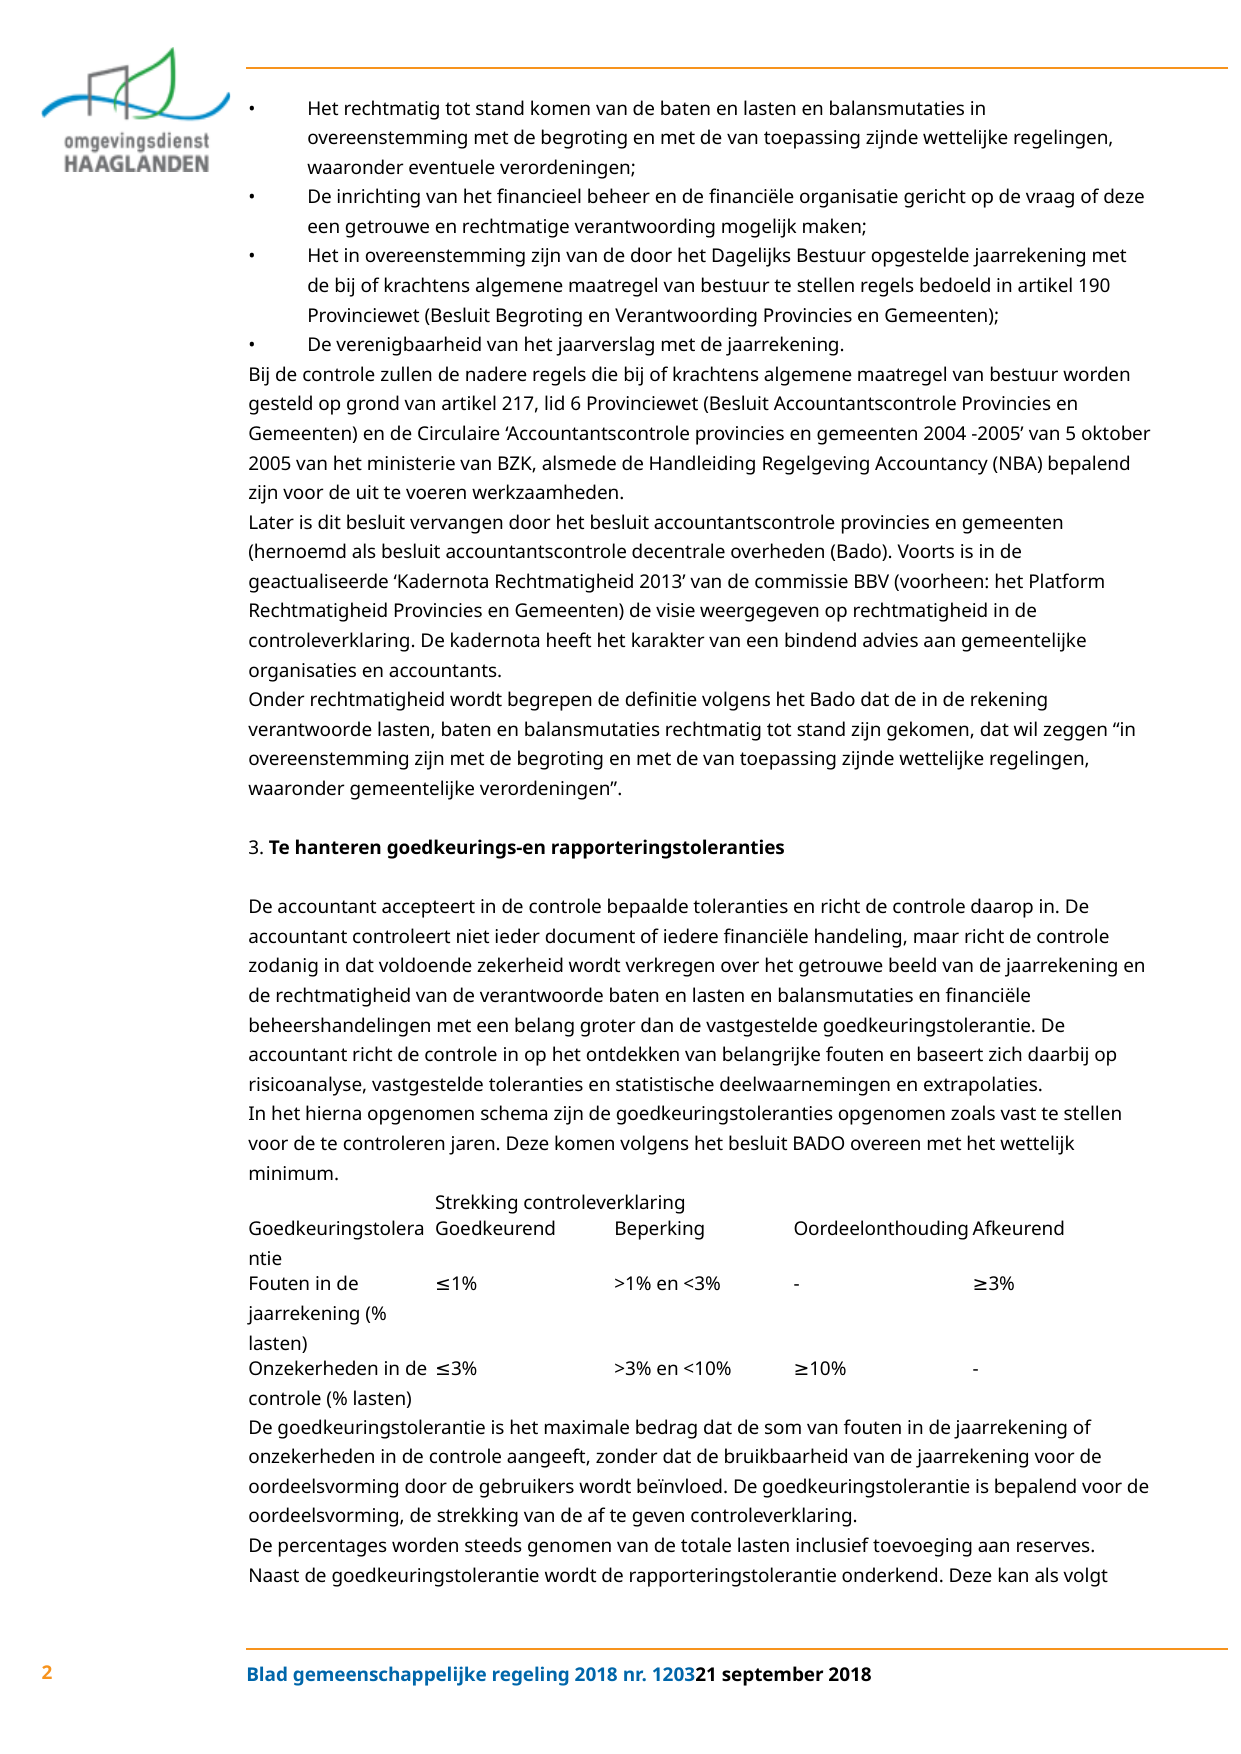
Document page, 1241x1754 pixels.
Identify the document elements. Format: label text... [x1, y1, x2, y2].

table_header [248, 1190, 435, 1215]
table_cell ≥10% [793, 1355, 972, 1411]
picture [41, 47, 231, 172]
table_cell ≤1% [435, 1271, 614, 1355]
table_cell >3% en <10% [614, 1355, 793, 1411]
table_cell Onzekerheden in de controle (% lasten) [248, 1355, 435, 1411]
text De goedkeuringstolerantie is het maximale bedrag dat de som van fouten in de jaarrekening of onzekerheden in de controle aangeeft, zonder dat de bruikbaarheid van de jaarrekening voor de oordeelsvorming door de gebruikers wordt beïnvloed. De goedkeuringstolerantie is bepalend voor de oordeelsvorming, de strekking van de af te geven controleverklaring. [248, 1414, 1152, 1528]
list De inrichting van het financieel beheer en de financiële organisatie gericht op de vraag of deze een getrouwe en rechtmatige verantwoording mogelijk maken; [248, 183, 1152, 239]
table_cell Goedkeurend [435, 1215, 614, 1271]
list Het in overeenstemming zijn van de door het Dagelijks Bestuur opgestelde jaarrekening met de bij of krachtens algemene maatregel van bestuur te stellen regels bedoeld in artikel 190 Provinciewet (Besluit Begroting en Verantwoording Provincies en Gemeenten); [248, 243, 1152, 328]
text De accountant accepteert in de controle bepaalde toleranties en richt de controle daarop in. De accountant controleert niet ieder document of iedere financiële handeling, maar richt de controle zodanig in dat voldoende zekerheid wordt verkregen over het getrouwe beeld van de jaarrekening en de rechtmatigheid van de verantwoorde baten en lasten en balansmutaties en financiële beheershandelingen met een belang groter dan de vastgestelde goedkeuringstolerantie. De accountant richt de controle in op het ontdekken van belangrijke fouten en baseert zich daarbij op risicoanalyse, vastgestelde toleranties en statistische deelwaarnemingen en extrapolaties. [248, 893, 1152, 1097]
table_cell Beperking [614, 1215, 793, 1271]
text De percentages worden steeds genomen van de totale lasten inclusief toevoeging aan reserves. [248, 1532, 1152, 1558]
text In het hierna opgenomen schema zijn de goedkeuringstoleranties opgenomen zoals vast te stellen voor de te controleren jaren. Deze komen volgens het besluit BADO overeen met het wettelijk minimum. [248, 1101, 1152, 1186]
text Naast de goedkeuringstolerantie wordt de rapporteringstolerantie onderkend. Deze kan als volgt [248, 1562, 1152, 1588]
text Later is dit besluit vervangen door het besluit accountantscontrole provincies en gemeenten (hernoemd als besluit accountantscontrole decentrale overheden (Bado). Voorts is in de geactualiseerde ‘Kadernota Rechtmatigheid 2013’ van de commissie BBV (voorheen: het Platform Rechtmatigheid Provincies en Gemeenten) de visie weergegeven op rechtmatigheid in de controleverklaring. De kadernota heeft het karakter van een bindend advies aan gemeentelijke organisaties en accountants. [248, 509, 1152, 683]
text 3. Te hanteren goedkeurings-en rapporteringstoleranties [248, 834, 1152, 860]
table_cell ≤3% [435, 1355, 614, 1411]
list De verenigbaarheid van het jaarverslag met de jaarrekening. [248, 331, 1152, 357]
text Onder rechtmatigheid wordt begrepen de definitie volgens het Bado dat de in de rekening verantwoorde lasten, baten en balansmutaties rechtmatig tot stand zijn gekomen, dat wil zeggen “in overeenstemming zijn met de begroting en met de van toepassing zijnde wettelijke regelingen, waaronder gemeentelijke verordeningen”. [248, 686, 1152, 801]
table_cell >1% en <3% [614, 1271, 793, 1355]
table_cell Afkeurend [973, 1215, 1152, 1271]
table_cell Fouten in de jaarrekening (% lasten) [248, 1271, 435, 1355]
table_cell ≥3% [973, 1271, 1152, 1355]
text Bij de controle zullen de nadere regels die bij of krachtens algemene maatregel van bestuur worden gesteld op grond van artikel 217, lid 6 Provinciewet (Besluit Accountantscontrole Provincies en Gemeenten) en de Circulaire ‘Accountantscontrole provincies en gemeenten 2004 -2005’ van 5 oktober 2005 van het ministerie van BZK, alsmede de Handleiding Regelgeving Accountancy (NBA) bepalend zijn voor de uit te voeren werkzaamheden. [248, 361, 1152, 505]
table_cell Goedkeuringstolerantie [248, 1215, 435, 1271]
table_cell - [793, 1271, 972, 1355]
table_cell Oordeelonthouding [793, 1215, 972, 1271]
list Het rechtmatig tot stand komen van de baten en lasten en balansmutaties in overeenstemming met de begroting en met de van toepassing zijnde wettelijke regelingen, waaronder eventuele verordeningen; [248, 95, 1152, 180]
table_cell - [973, 1355, 1152, 1411]
table_header Strekking controleverklaring [435, 1190, 1152, 1215]
